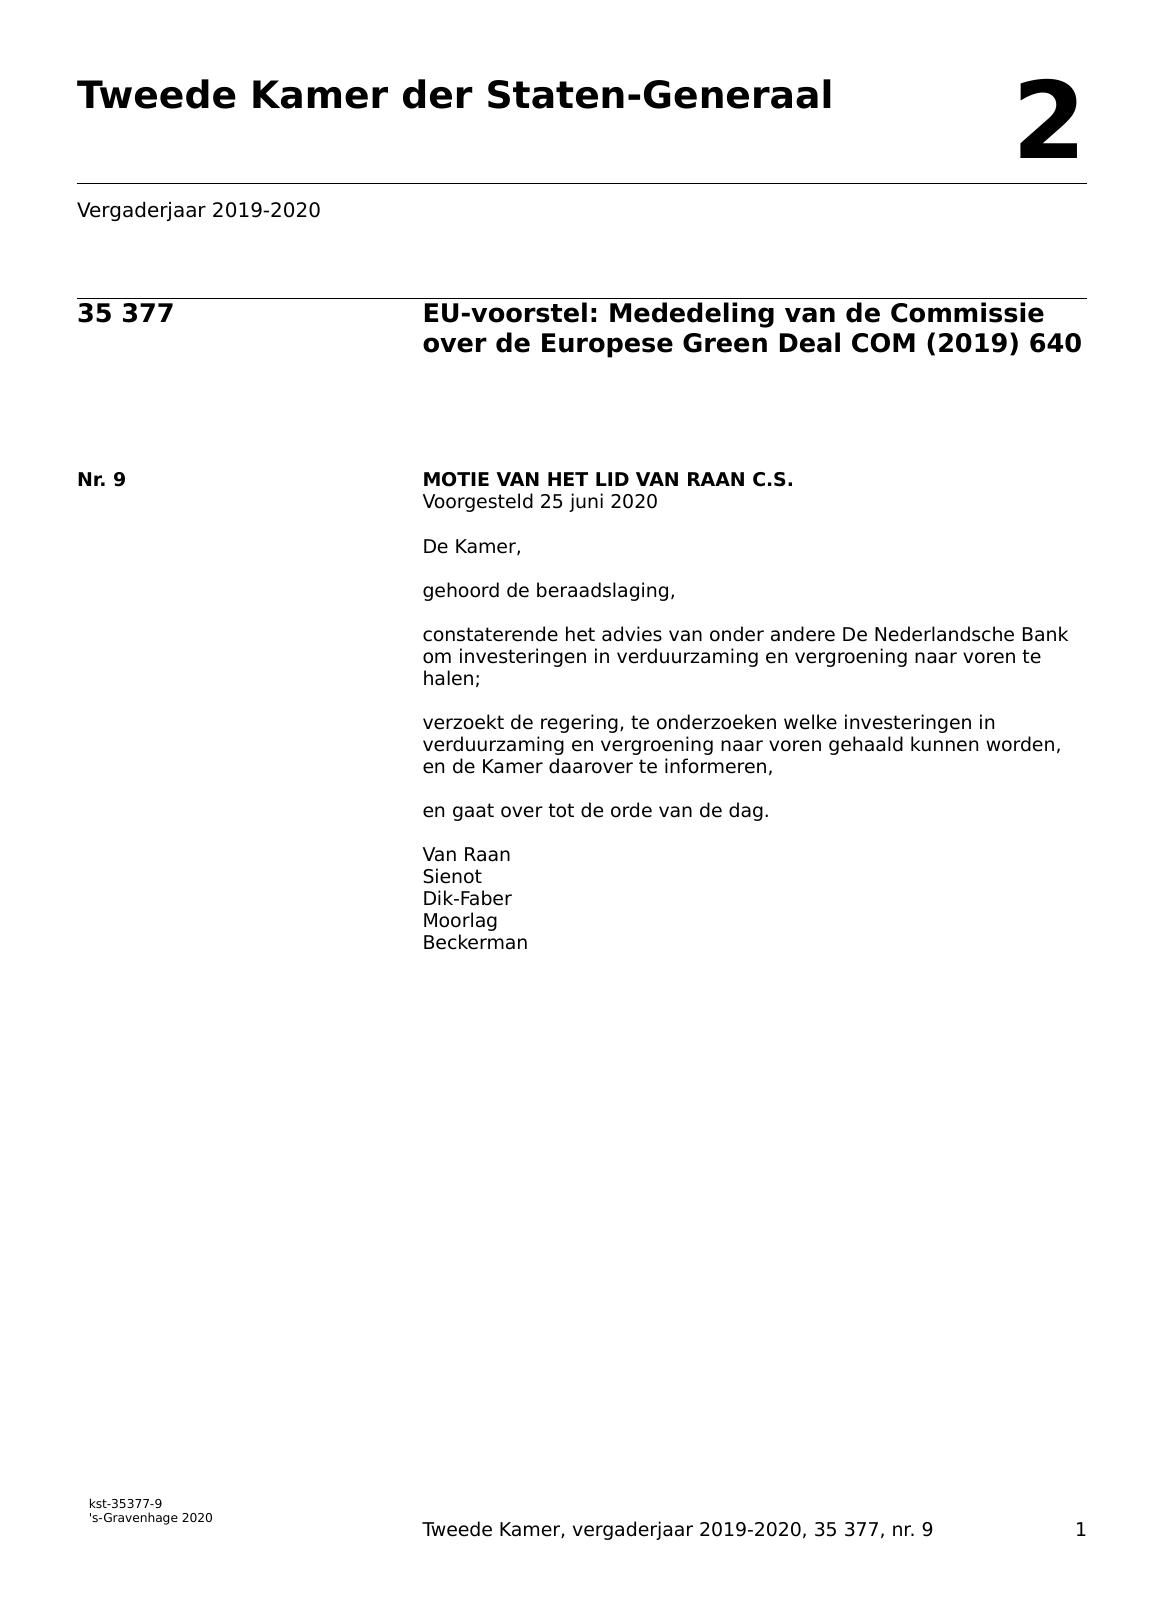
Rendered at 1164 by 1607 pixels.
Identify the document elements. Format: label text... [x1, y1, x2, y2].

table_header 2 [886, 59, 1087, 183]
table_header Tweede Kamer der Staten-Generaal [77, 59, 886, 183]
text Moorlag [422, 910, 1087, 932]
text en gaat over tot de orde van de dag. [422, 800, 1087, 822]
text constaterende het advies van onder andere De Nederlandsche Bank om investeringen in verduurzaming en vergroening naar voren te halen; [422, 624, 1087, 690]
text Van Raan [422, 844, 1087, 866]
text Beckerman [422, 932, 1087, 954]
text gehoord de beraadslaging, [422, 580, 1087, 602]
text Dik-Faber [422, 888, 1087, 910]
text 's-Gravenhage 2020 [88, 1511, 323, 1525]
text Sienot [422, 866, 1087, 888]
table_cell Vergaderjaar 2019-2020 [77, 184, 1087, 298]
text kst-35377-9 [88, 1497, 323, 1511]
subtitle Nr. 9 MOTIE VAN HET LID VAN RAAN C.S. [77, 469, 1087, 491]
text verzoekt de regering, te onderzoeken welke investeringen in verduurzaming en vergroening naar voren gehaald kunnen worden, en de Kamer daarover te informeren, [422, 712, 1087, 778]
text De Kamer, [422, 536, 1087, 557]
subtitle 35 377 EU-voorstel: Mededeling van de Commissie over de Europese Green Deal COM (2019) 640 [77, 299, 1087, 358]
text Voorgesteld 25 juni 2020 [422, 491, 1087, 513]
